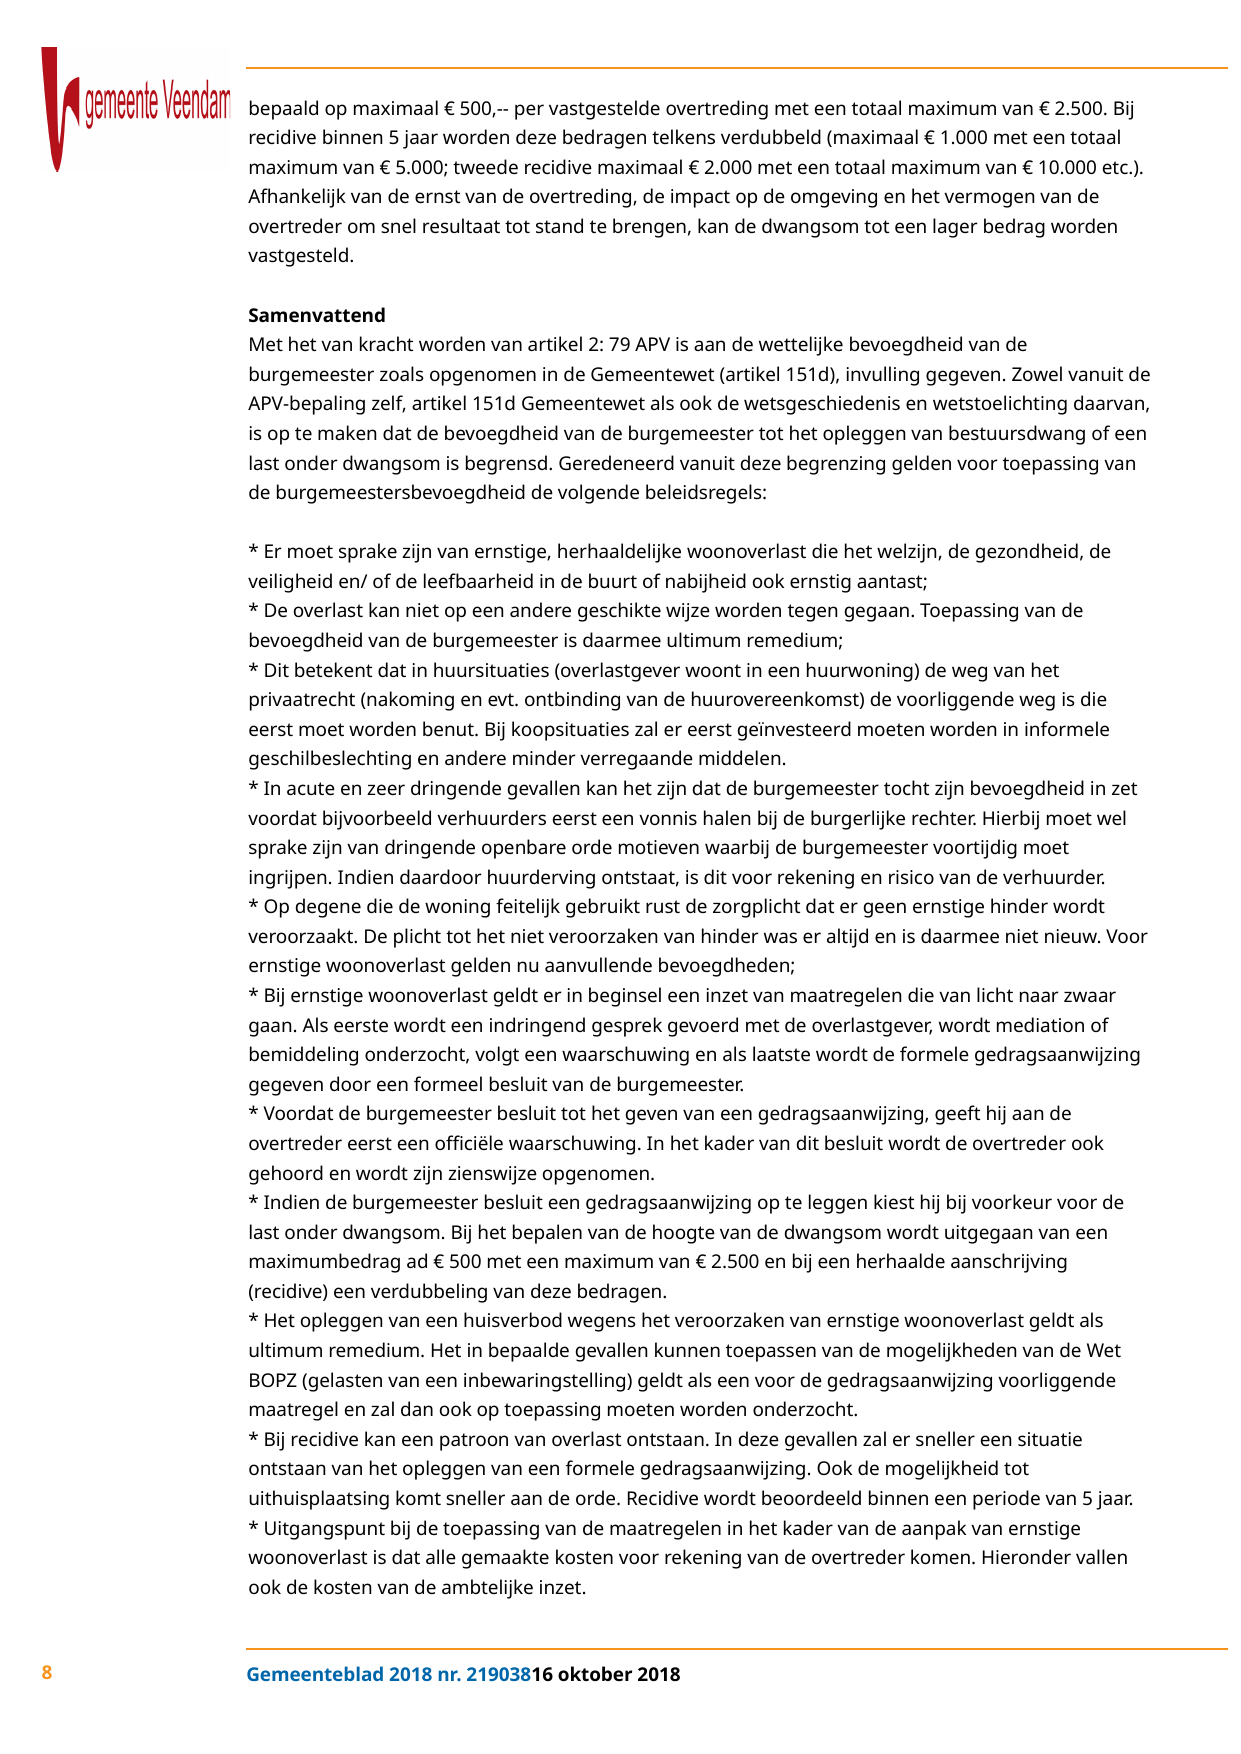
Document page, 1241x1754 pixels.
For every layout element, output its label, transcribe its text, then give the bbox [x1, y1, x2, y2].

text * Indien de burgemeester besluit een gedragsaanwijzing op te leggen kiest hij bij voorkeur voor de last onder dwangsom. Bij het bepalen van de hoogte van de dwangsom wordt uitgegaan van een maximumbedrag ad € 500 met een maximum van € 2.500 en bij een herhaalde aanschrijving (recidive) een verdubbeling van deze bedragen. [248, 1189, 1152, 1304]
text * Dit betekent dat in huursituaties (overlastgever woont in een huurwoning) de weg van het privaatrecht (nakoming en evt. ontbinding van de huurovereenkomst) de voorliggende weg is die eerst moet worden benut. Bij koopsituaties zal er eerst geïnvesteerd moeten worden in informele geschilbeslechting en andere minder verregaande middelen. [248, 657, 1152, 771]
text * Bij ernstige woonoverlast geldt er in beginsel een inzet van maatregelen die van licht naar zwaar gaan. Als eerste wordt een indringend gesprek gevoerd met de overlastgever, wordt mediation of bemiddeling onderzocht, volgt een waarschuwing en als laatste wordt de formele gedragsaanwijzing gegeven door een formeel besluit van de burgemeester. [248, 982, 1152, 1097]
text * Uitgangspunt bij de toepassing van de maatregelen in het kader van de aanpak van ernstige woonoverlast is dat alle gemaakte kosten voor rekening van de overtreder komen. Hieronder vallen ook de kosten van de ambtelijke inzet. [248, 1515, 1152, 1600]
text Met het van kracht worden van artikel 2: 79 APV is aan de wettelijke bevoegdheid van de burgemeester zoals opgenomen in de Gemeentewet (artikel 151d), invulling gegeven. Zowel vanuit de APV-bepaling zelf, artikel 151d Gemeentewet als ook de wetsgeschiedenis en wetstoelichting daarvan, is op te maken dat de bevoegdheid van de burgemeester tot het opleggen van bestuursdwang of een last onder dwangsom is begrensd. Geredeneerd vanuit deze begrenzing gelden voor toepassing van de burgemeestersbevoegdheid de volgende beleidsregels: [248, 331, 1152, 505]
text * Het opleggen van een huisverbod wegens het veroorzaken van ernstige woonoverlast geldt als ultimum remedium. Het in bepaalde gevallen kunnen toepassen van de mogelijkheden van de Wet BOPZ (gelasten van een inbewaringstelling) geldt als een voor de gedragsaanwijzing voorliggende maatregel en zal dan ook op toepassing moeten worden onderzocht. [248, 1308, 1152, 1422]
text Samenvattend [248, 302, 1152, 328]
picture [41, 47, 231, 172]
text * Bij recidive kan een patroon van overlast ontstaan. In deze gevallen zal er sneller een situatie ontstaan van het opleggen van een formele gedragsaanwijzing. Ook de mogelijkheid tot uithuisplaatsing komt sneller aan de orde. Recidive wordt beoordeeld binnen een periode van 5 jaar. [248, 1426, 1152, 1511]
text * Op degene die de woning feitelijk gebruikt rust de zorgplicht dat er geen ernstige hinder wordt veroorzaakt. De plicht tot het niet veroorzaken van hinder was er altijd en is daarmee niet nieuw. Voor ernstige woonoverlast gelden nu aanvullende bevoegdheden; [248, 893, 1152, 978]
text * Voordat de burgemeester besluit tot het geven van een gedragsaanwijzing, geeft hij aan de overtreder eerst een officiële waarschuwing. In het kader van dit besluit wordt de overtreder ook gehoord en wordt zijn zienswijze opgenomen. [248, 1101, 1152, 1186]
text * In acute en zeer dringende gevallen kan het zijn dat de burgemeester tocht zijn bevoegdheid in zet voordat bijvoorbeeld verhuurders eerst een vonnis halen bij de burgerlijke rechter. Hierbij moet wel sprake zijn van dringende openbare orde motieven waarbij de burgemeester voortijdig moet ingrijpen. Indien daardoor huurderving ontstaat, is dit voor rekening en risico van de verhuurder. [248, 775, 1152, 890]
text * Er moet sprake zijn van ernstige, herhaaldelijke woonoverlast die het welzijn, de gezondheid, de veiligheid en/ of de leefbaarheid in de buurt of nabijheid ook ernstig aantast; [248, 538, 1152, 594]
text * De overlast kan niet op een andere geschikte wijze worden tegen gegaan. Toepassing van de bevoegdheid van de burgemeester is daarmee ultimum remedium; [248, 598, 1152, 653]
text bepaald op maximaal € 500,-- per vastgestelde overtreding met een totaal maximum van € 2.500. Bij recidive binnen 5 jaar worden deze bedragen telkens verdubbeld (maximaal € 1.000 met een totaal maximum van € 5.000; tweede recidive maximaal € 2.000 met een totaal maximum van € 10.000 etc.). Afhankelijk van de ernst van de overtreding, de impact op de omgeving en het vermogen van de overtreder om snel resultaat tot stand te brengen, kan de dwangsom tot een lager bedrag worden vastgesteld. [248, 95, 1152, 268]
